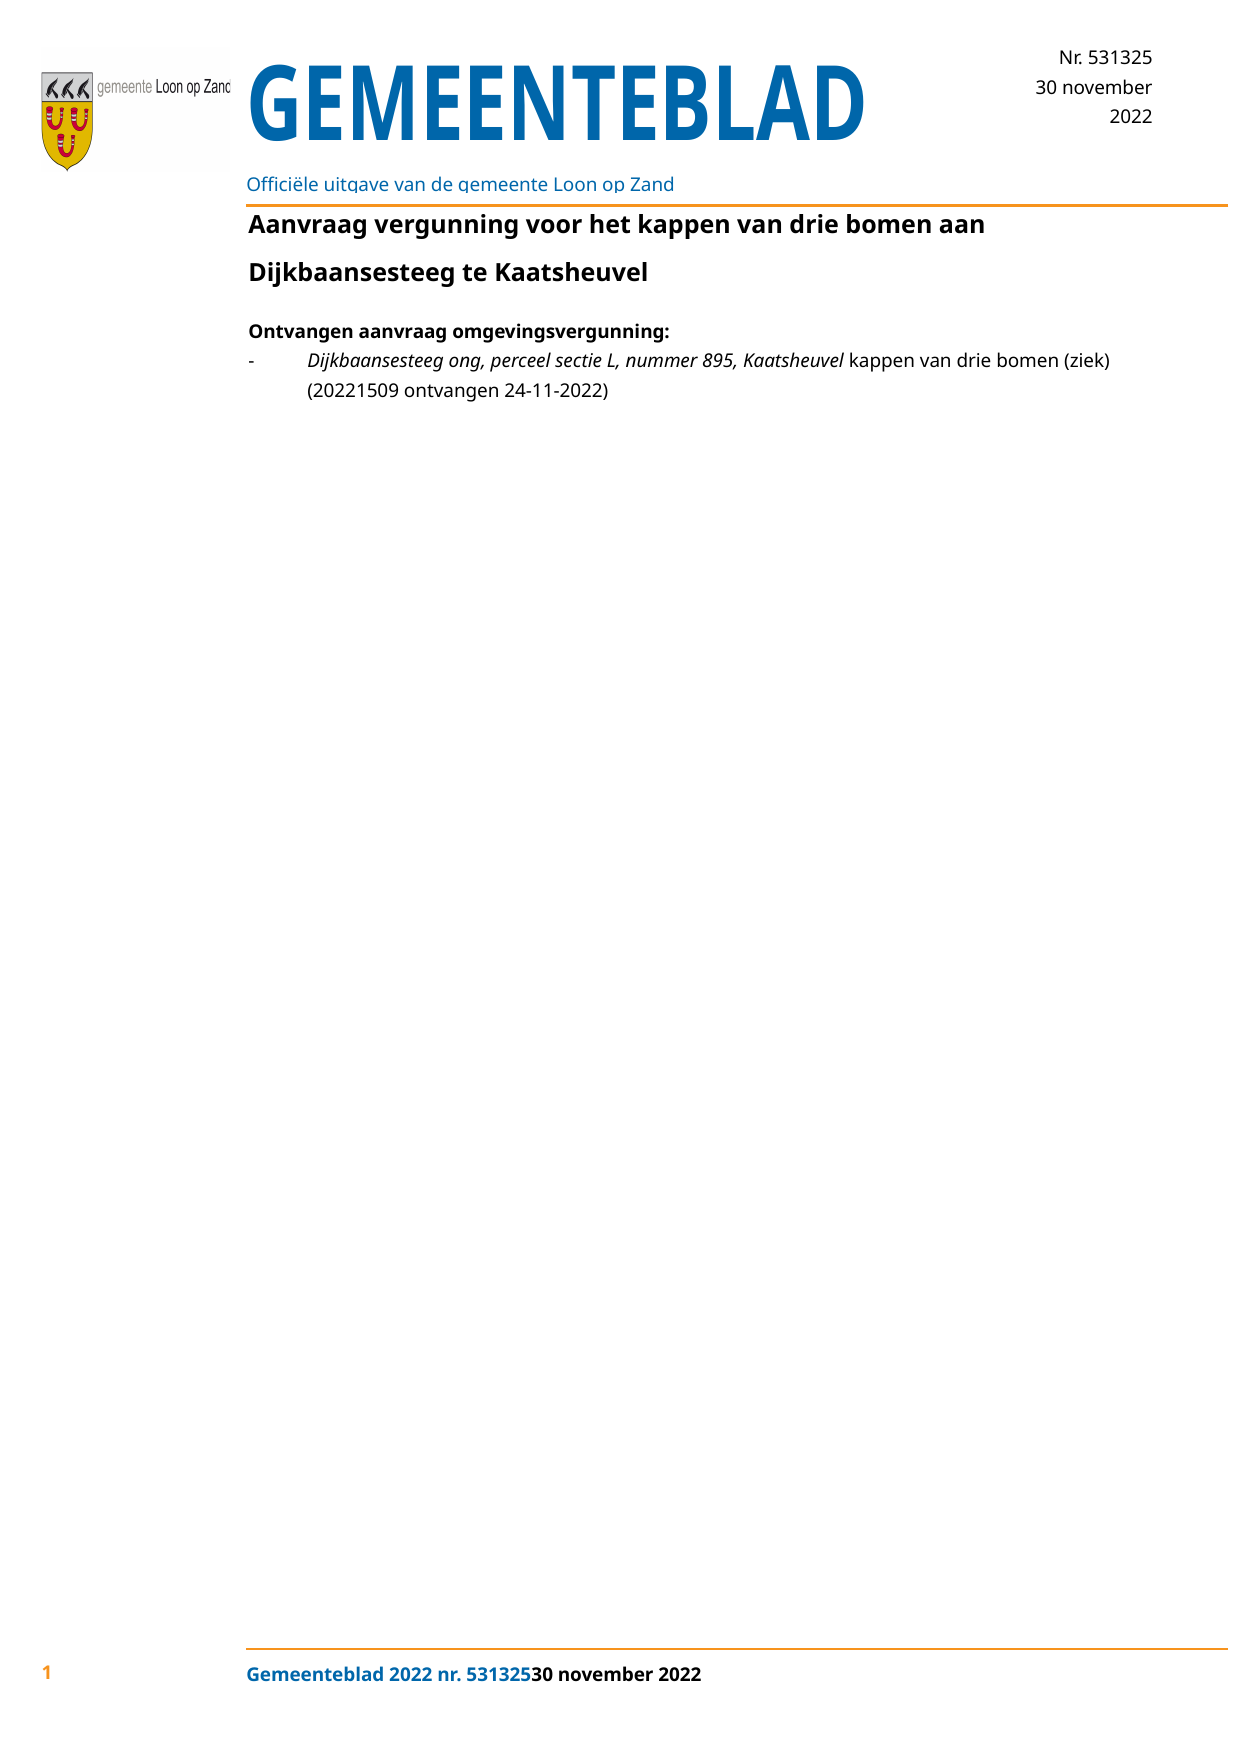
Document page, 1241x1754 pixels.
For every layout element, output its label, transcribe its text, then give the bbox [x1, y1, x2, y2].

picture [41, 47, 231, 172]
list Dijkbaansesteeg ong, perceel sectie L, nummer 895, Kaatsheuvel kappen van drie bomen (ziek) (20221509 ontvangen 24-11-2022) [248, 347, 1152, 403]
text Ontvangen aanvraag omgevingsvergunning: [248, 318, 1152, 344]
text Aanvraag vergunning voor het kappen van drie bomen aan Dijkbaansesteeg te Kaatsheuvel [248, 207, 1152, 288]
